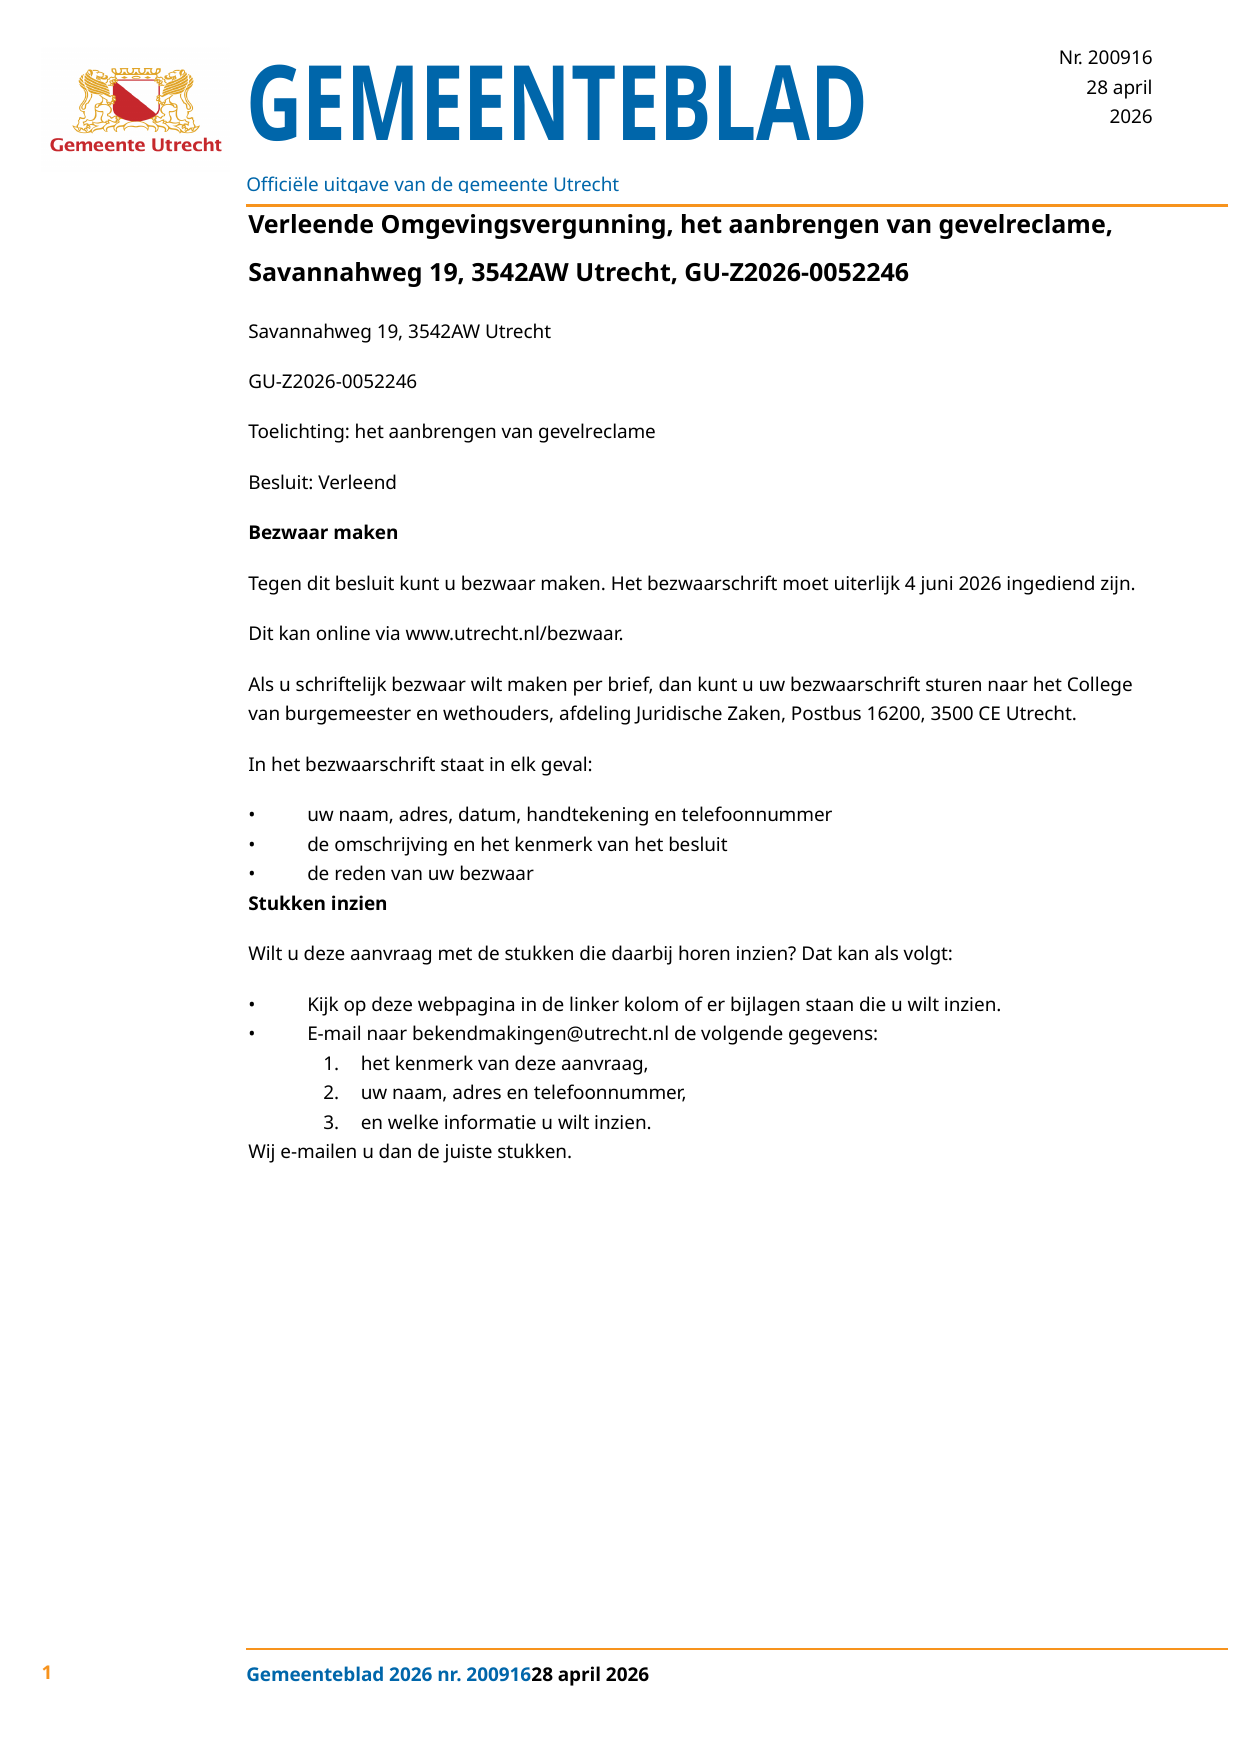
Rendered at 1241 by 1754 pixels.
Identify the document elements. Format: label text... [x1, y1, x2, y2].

text Bezwaar maken [248, 519, 1152, 545]
list en welke informatie u wilt inzien. [323, 1109, 1152, 1135]
text Wij e-mailen u dan de juiste stukken. [248, 1139, 1152, 1164]
text Savannahweg 19, 3542AW Utrecht [248, 318, 1152, 344]
text Verleende Omgevingsvergunning, het aanbrengen van gevelreclame, Savannahweg 19, 3542AW Utrecht, GU-Z2026-0052246 [248, 207, 1152, 288]
text Als u schriftelijk bezwaar wilt maken per brief, dan kunt u uw bezwaarschrift sturen naar het College van burgemeester en wethouders, afdeling Juridische Zaken, Postbus 16200, 3500 CE Utrecht. [248, 671, 1152, 726]
list de reden van uw bezwaar [248, 860, 1152, 886]
list Kijk op deze webpagina in de linker kolom of er bijlagen staan die u wilt inzien. [248, 991, 1152, 1017]
text Besluit: Verleend [248, 469, 1152, 495]
list het kenmerk van deze aanvraag, [323, 1050, 1152, 1076]
list uw naam, adres en telefoonnummer, [323, 1079, 1152, 1105]
text Stukken inzien [248, 890, 1152, 916]
picture [41, 47, 231, 172]
text In het bezwaarschrift staat in elk geval: [248, 751, 1152, 777]
list uw naam, adres, datum, handtekening en telefoonnummer [248, 801, 1152, 827]
list de omschrijving en het kenmerk van het besluit [248, 831, 1152, 857]
list E-mail naar bekendmakingen@utrecht.nl de volgende gegevens: [248, 1020, 1152, 1046]
text GU-Z2026-0052246 [248, 368, 1152, 394]
text Wilt u deze aanvraag met de stukken die daarbij horen inzien? Dat kan als volgt: [248, 940, 1152, 966]
text Toelichting: het aanbrengen van gevelreclame [248, 419, 1152, 444]
text Tegen dit besluit kunt u bezwaar maken. Het bezwaarschrift moet uiterlijk 4 juni 2026 ingediend zijn. [248, 570, 1152, 596]
text Dit kan online via www.utrecht.nl/bezwaar. [248, 620, 1152, 646]
